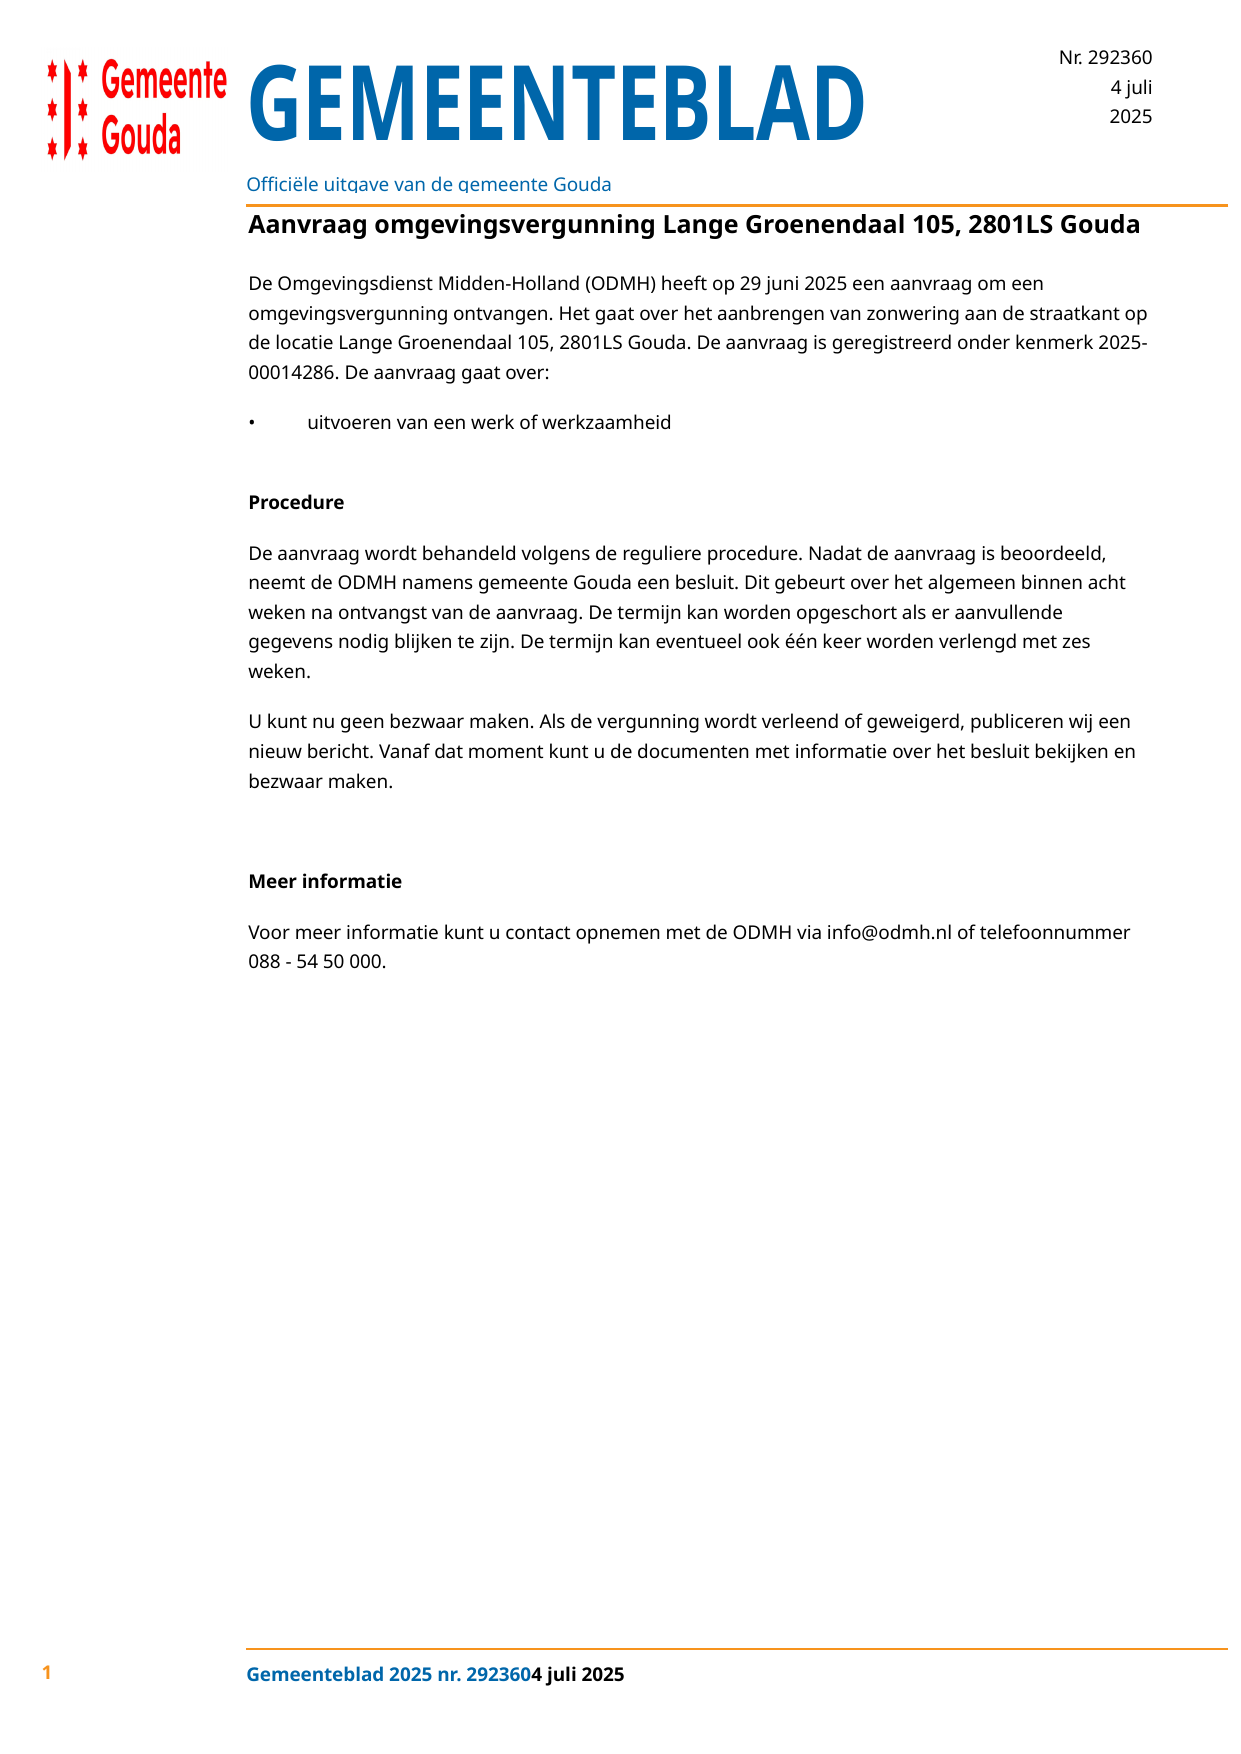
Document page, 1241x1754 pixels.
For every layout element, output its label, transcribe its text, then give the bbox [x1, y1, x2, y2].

text De Omgevingsdienst Midden-Holland (ODMH) heeft op 29 juni 2025 een aanvraag om een omgevingsvergunning ontvangen. Het gaat over het aanbrengen van zonwering aan de straatkant op de locatie Lange Groenendaal 105, 2801LS Gouda. De aanvraag is geregistreerd onder kenmerk 2025-00014286. De aanvraag gaat over: [248, 270, 1152, 385]
text Aanvraag omgevingsvergunning Lange Groenendaal 105, 2801LS Gouda [248, 207, 1152, 241]
picture [41, 47, 231, 172]
text De aanvraag wordt behandeld volgens de reguliere procedure. Nadat de aanvraag is beoordeeld, neemt de ODMH namens gemeente Gouda een besluit. Dit gebeurt over het algemeen binnen acht weken na ontvangst van de aanvraag. De termijn kan worden opgeschort als er aanvullende gegevens nodig blijken te zijn. De termijn kan eventueel ook één keer worden verlengd met zes weken. [248, 540, 1152, 684]
list uitvoeren van een werk of werkzaamheid [248, 409, 1152, 435]
text Meer informatie [248, 869, 1152, 894]
text Procedure [248, 489, 1152, 515]
text U kunt nu geen bezwaar maken. Als de vergunning wordt verleend of geweigerd, publiceren wij een nieuw bericht. Vanaf dat moment kunt u de documenten met informatie over het besluit bekijken en bezwaar maken. [248, 709, 1152, 793]
text Voor meer informatie kunt u contact opnemen met de ODMH via info@odmh.nl of telefoonnummer 088 - 54 50 000. [248, 919, 1152, 974]
